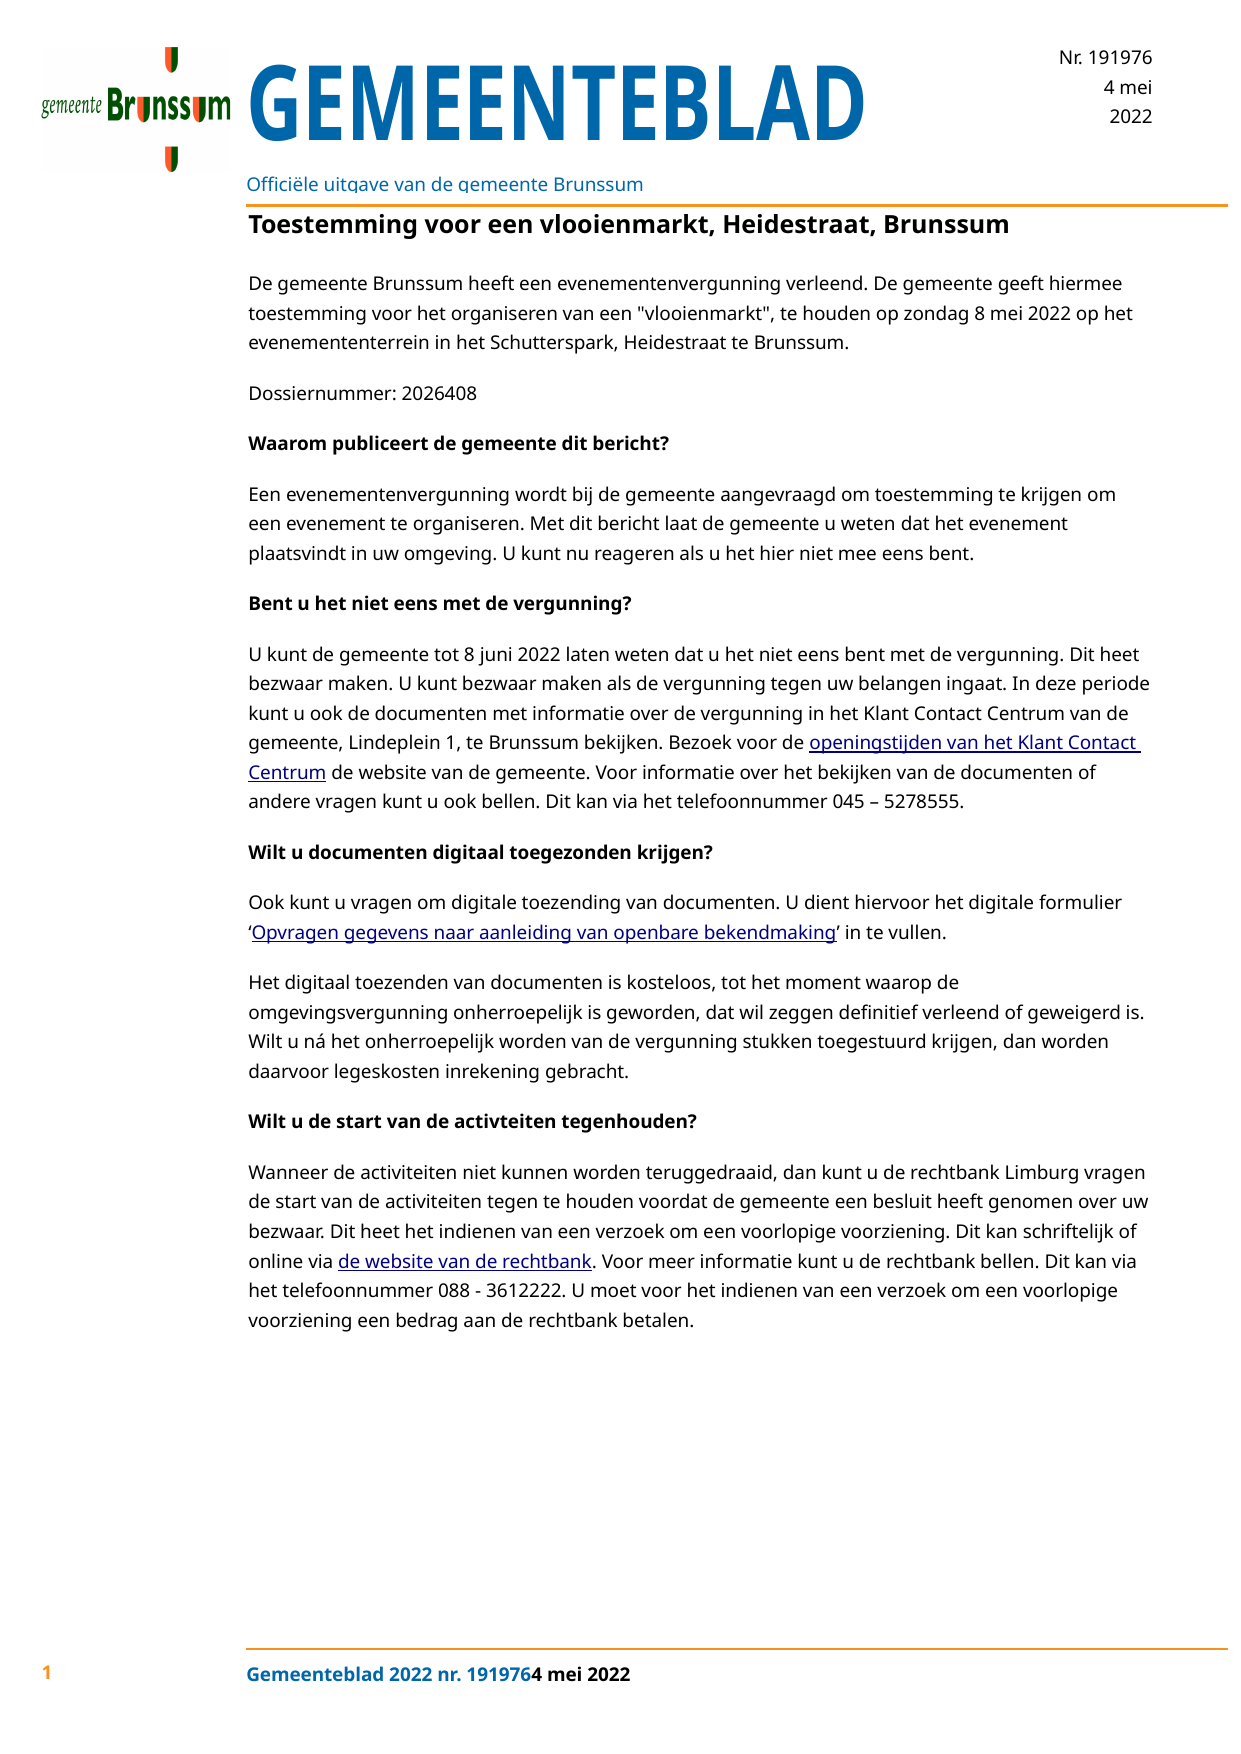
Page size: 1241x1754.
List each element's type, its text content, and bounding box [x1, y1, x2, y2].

text Het digitaal toezenden van documenten is kosteloos, tot het moment waarop de omgevingsvergunning onherroepelijk is geworden, dat wil zeggen definitief verleend of geweigerd is. Wilt u ná het onherroepelijk worden van de vergunning stukken toegestuurd krijgen, dan worden daarvoor legeskosten inrekening gebracht. [248, 969, 1152, 1084]
text Een evenementenvergunning wordt bij de gemeente aangevraagd om toestemming te krijgen om een evenement te organiseren. Met dit bericht laat de gemeente u weten dat het evenement plaatsvindt in uw omgeving. U kunt nu reageren als u het hier niet mee eens bent. [248, 481, 1152, 566]
text De gemeente Brunssum heeft een evenementenvergunning verleend. De gemeente geeft hiermee toestemming voor het organiseren van een "vlooienmarkt", te houden op zondag 8 mei 2022 op het evenemententerrein in het Schutterspark, Heidestraat te Brunssum. [248, 270, 1152, 355]
text Ook kunt u vragen om digitale toezending van documenten. U dient hiervoor het digitale formulier ‘Opvragen gegevens naar aanleiding van openbare bekendmaking’ in te vullen. [248, 889, 1152, 945]
text Wilt u documenten digitaal toegezonden krijgen? [248, 839, 1152, 865]
text Bent u het niet eens met de vergunning? [248, 590, 1152, 616]
picture [41, 47, 231, 172]
text Wanneer de activiteiten niet kunnen worden teruggedraaid, dan kunt u de rechtbank Limburg vragen de start van de activiteiten tegen te houden voordat de gemeente een besluit heeft genomen over uw bezwaar. Dit heet het indienen van een verzoek om een voorlopige voorziening. Dit kan schriftelijk of online via de website van de rechtbank. Voor meer informatie kunt u de rechtbank bellen. Dit kan via het telefoonnummer 088 - 3612222. U moet voor het indienen van een verzoek om een voorlopige voorziening een bedrag aan de rechtbank betalen. [248, 1159, 1152, 1333]
text Dossiernummer: 2026408 [248, 380, 1152, 406]
text U kunt de gemeente tot 8 juni 2022 laten weten dat u het niet eens bent met de vergunning. Dit heet bezwaar maken. U kunt bezwaar maken als de vergunning tegen uw belangen ingaat. In deze periode kunt u ook de documenten met informatie over de vergunning in het Klant Contact Centrum van de gemeente, Lindeplein 1, te Brunssum bekijken. Bezoek voor de openingstijden van het Klant Contact Centrum de website van de gemeente. Voor informatie over het bekijken van de documenten of andere vragen kunt u ook bellen. Dit kan via het telefoonnummer 045 – 5278555. [248, 641, 1152, 814]
text Waarom publiceert de gemeente dit bericht? [248, 430, 1152, 456]
text Toestemming voor een vlooienmarkt, Heidestraat, Brunssum [248, 207, 1152, 241]
text Wilt u de start van de activteiten tegenhouden? [248, 1109, 1152, 1134]
